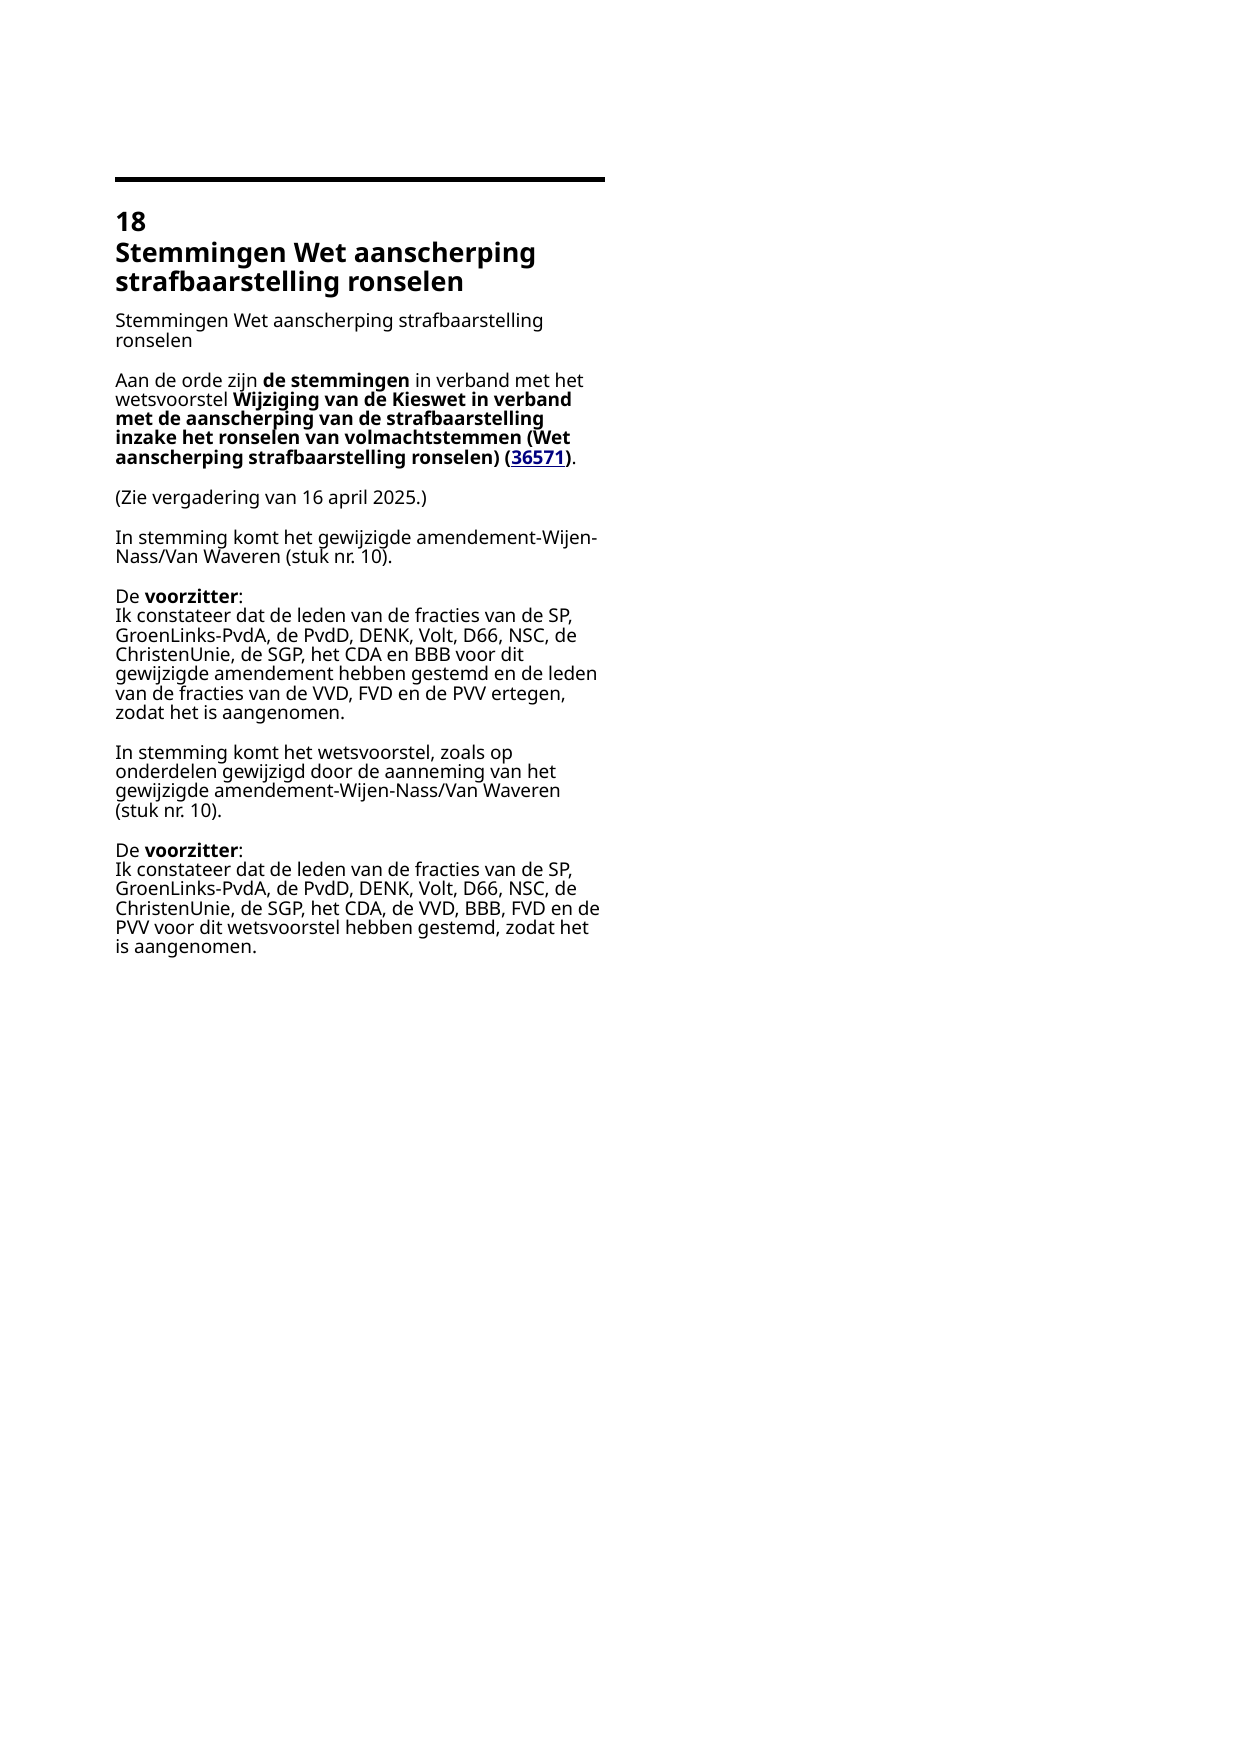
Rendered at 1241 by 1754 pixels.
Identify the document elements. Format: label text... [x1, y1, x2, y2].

text Aan de orde zijn de stemmingen in verband met het wetsvoorstel Wijziging van de Kieswet in verband met de aanscherping van de strafbaarstelling inzake het ronselen van volmachtstemmen (Wet aanscherping strafbaarstelling ronselen) (36571). [115, 372, 605, 468]
text Ik constateer dat de leden van de fracties van de SP, GroenLinks-PvdA, de PvdD, DENK, Volt, D66, NSC, de ChristenUnie, de SGP, het CDA en BBB voor dit gewijzigde amendement hebben gestemd en de leden van de fracties van de VVD, FVD en de PVV ertegen, zodat het is aangenomen. [115, 607, 605, 723]
text Stemmingen Wet aanscherping strafbaarstelling ronselen [115, 239, 605, 312]
text Ik constateer dat de leden van de fracties van de SP, GroenLinks-PvdA, de PvdD, DENK, Volt, D66, NSC, de ChristenUnie, de SGP, het CDA, de VVD, BBB, FVD en de PVV voor dit wetsvoorstel hebben gestemd, zodat het is aangenomen. [115, 861, 605, 957]
text 18 [115, 203, 605, 239]
text Stemmingen Wet aanscherping strafbaarstelling ronselen [115, 312, 605, 351]
text De voorzitter: [115, 842, 605, 861]
text In stemming komt het gewijzigde amendement-Wijen-Nass/Van Waveren (stuk nr. 10). [115, 529, 605, 567]
text De voorzitter: [115, 588, 605, 607]
text (Zie vergadering van 16 april 2025.) [115, 489, 605, 508]
text In stemming komt het wetsvoorstel, zoals op onderdelen gewijzigd door de aanneming van het gewijzigde amendement-Wijen-Nass/Van Waveren (stuk nr. 10). [115, 744, 605, 821]
